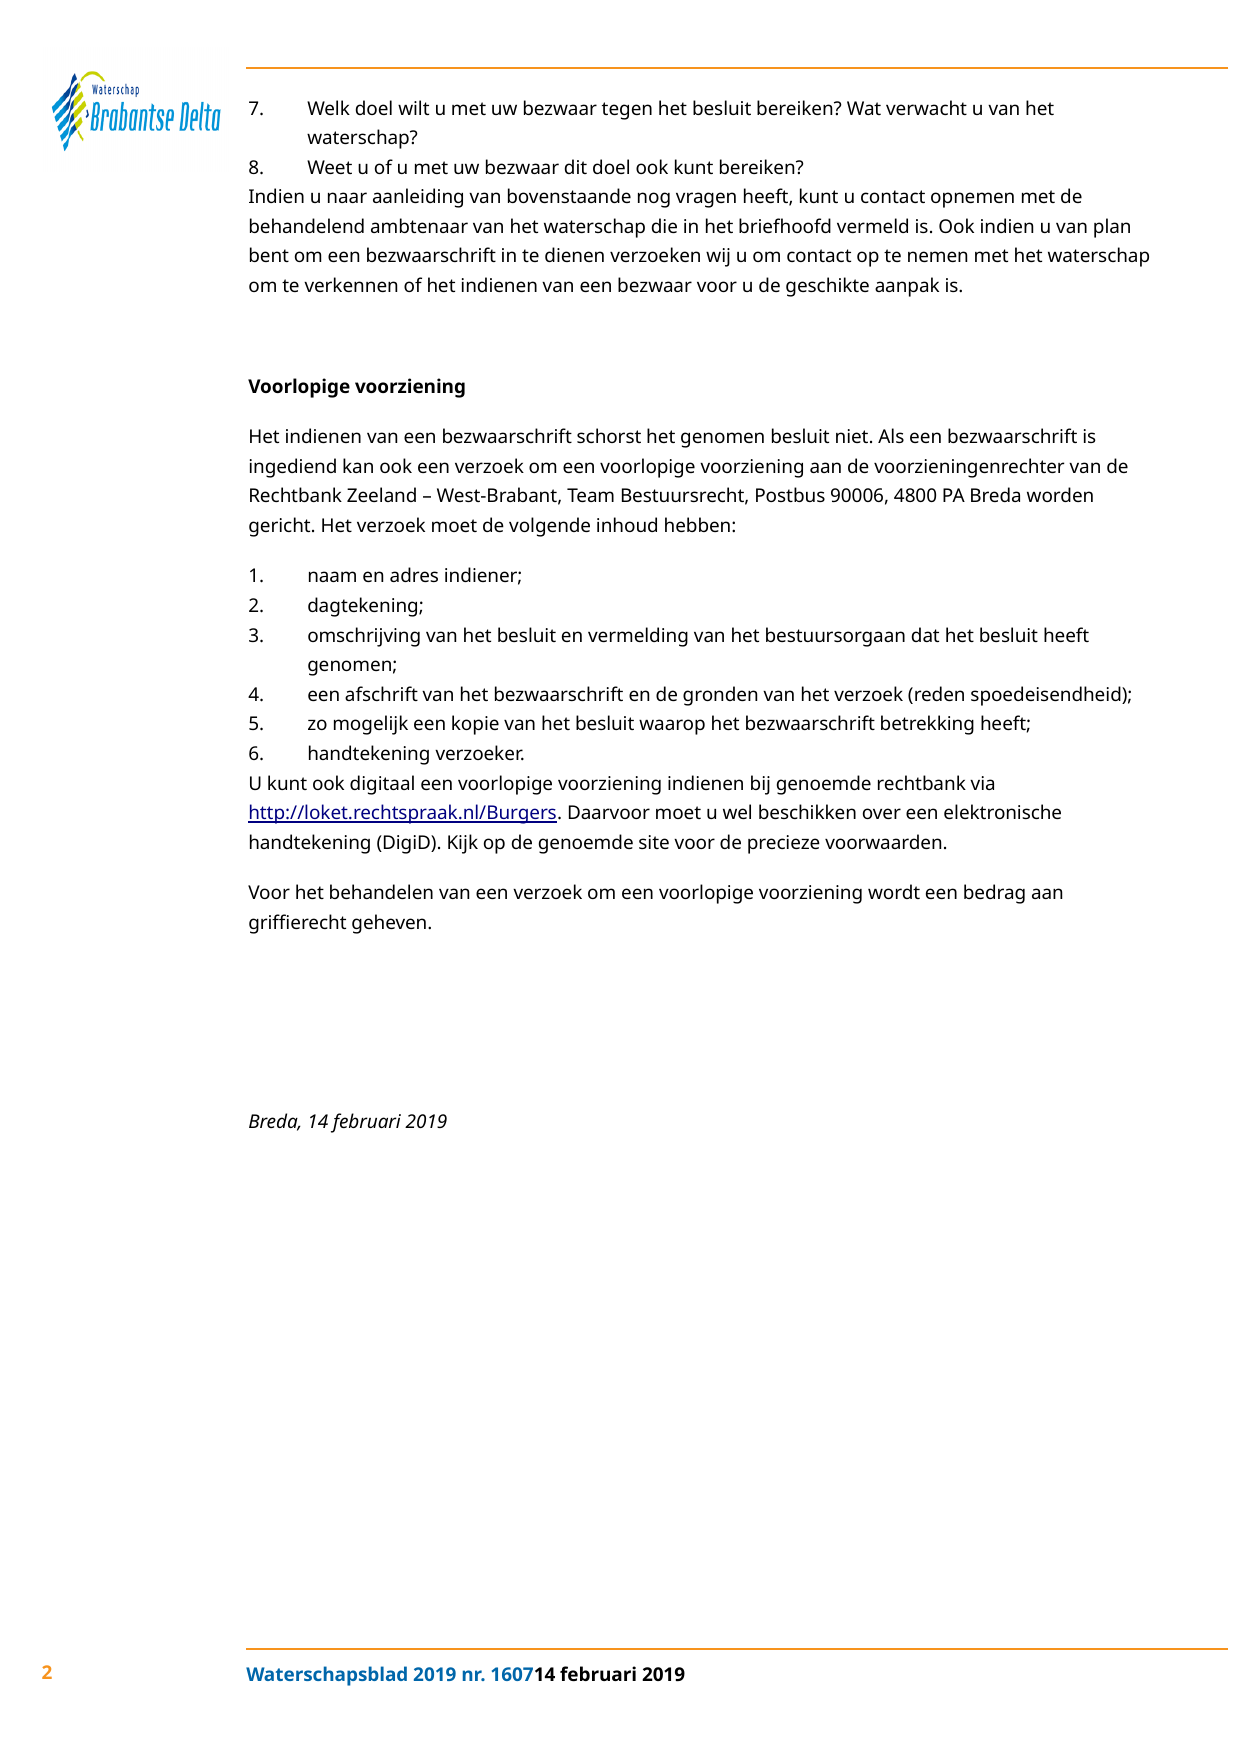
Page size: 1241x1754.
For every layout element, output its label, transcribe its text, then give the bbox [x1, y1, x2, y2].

list Weet u of u met uw bezwaar dit doel ook kunt bereiken? [248, 154, 1152, 180]
list naam en adres indiener; [248, 563, 1152, 588]
list omschrijving van het besluit en vermelding van het bestuursorgaan dat het besluit heeft genomen; [248, 622, 1152, 677]
text Indien u naar aanleiding van bovenstaande nog vragen heeft, kunt u contact opnemen met de behandelend ambtenaar van het waterschap die in het briefhoofd vermeld is. Ook indien u van plan bent om een bezwaarschrift in te dienen verzoeken wij u om contact op te nemen met het waterschap om te verkennen of het indienen van een bezwaar voor u de geschikte aanpak is. [248, 183, 1152, 298]
text Voor het behandelen van een verzoek om een voorlopige voorziening wordt een bedrag aan griffierecht geheven. [248, 879, 1152, 935]
list handtekening verzoeker. [248, 740, 1152, 766]
text U kunt ook digitaal een voorlopige voorziening indienen bij genoemde rechtbank via http://loket.rechtspraak.nl/Burgers. Daarvoor moet u wel beschikken over een elektronische handtekening (DigiD). Kijk op de genoemde site voor de precieze voorwaarden. [248, 770, 1152, 855]
list Welk doel wilt u met uw bezwaar tegen het besluit bereiken? Wat verwacht u van het waterschap? [248, 95, 1152, 150]
list dagtekening; [248, 592, 1152, 618]
text Voorlopige voorziening [248, 373, 1152, 399]
text Breda, 14 februari 2019 [248, 1108, 1152, 1134]
picture [41, 47, 231, 172]
list zo mogelijk een kopie van het besluit waarop het bezwaarschrift betrekking heeft; [248, 711, 1152, 736]
text Het indienen van een bezwaarschrift schorst het genomen besluit niet. Als een bezwaarschrift is ingediend kan ook een verzoek om een voorlopige voorziening aan de voorzieningenrechter van de Rechtbank Zeeland – West-Brabant, Team Bestuursrecht, Postbus 90006, 4800 PA Breda worden gericht. Het verzoek moet de volgende inhoud hebben: [248, 423, 1152, 538]
list een afschrift van het bezwaarschrift en de gronden van het verzoek (reden spoedeisendheid); [248, 681, 1152, 707]
